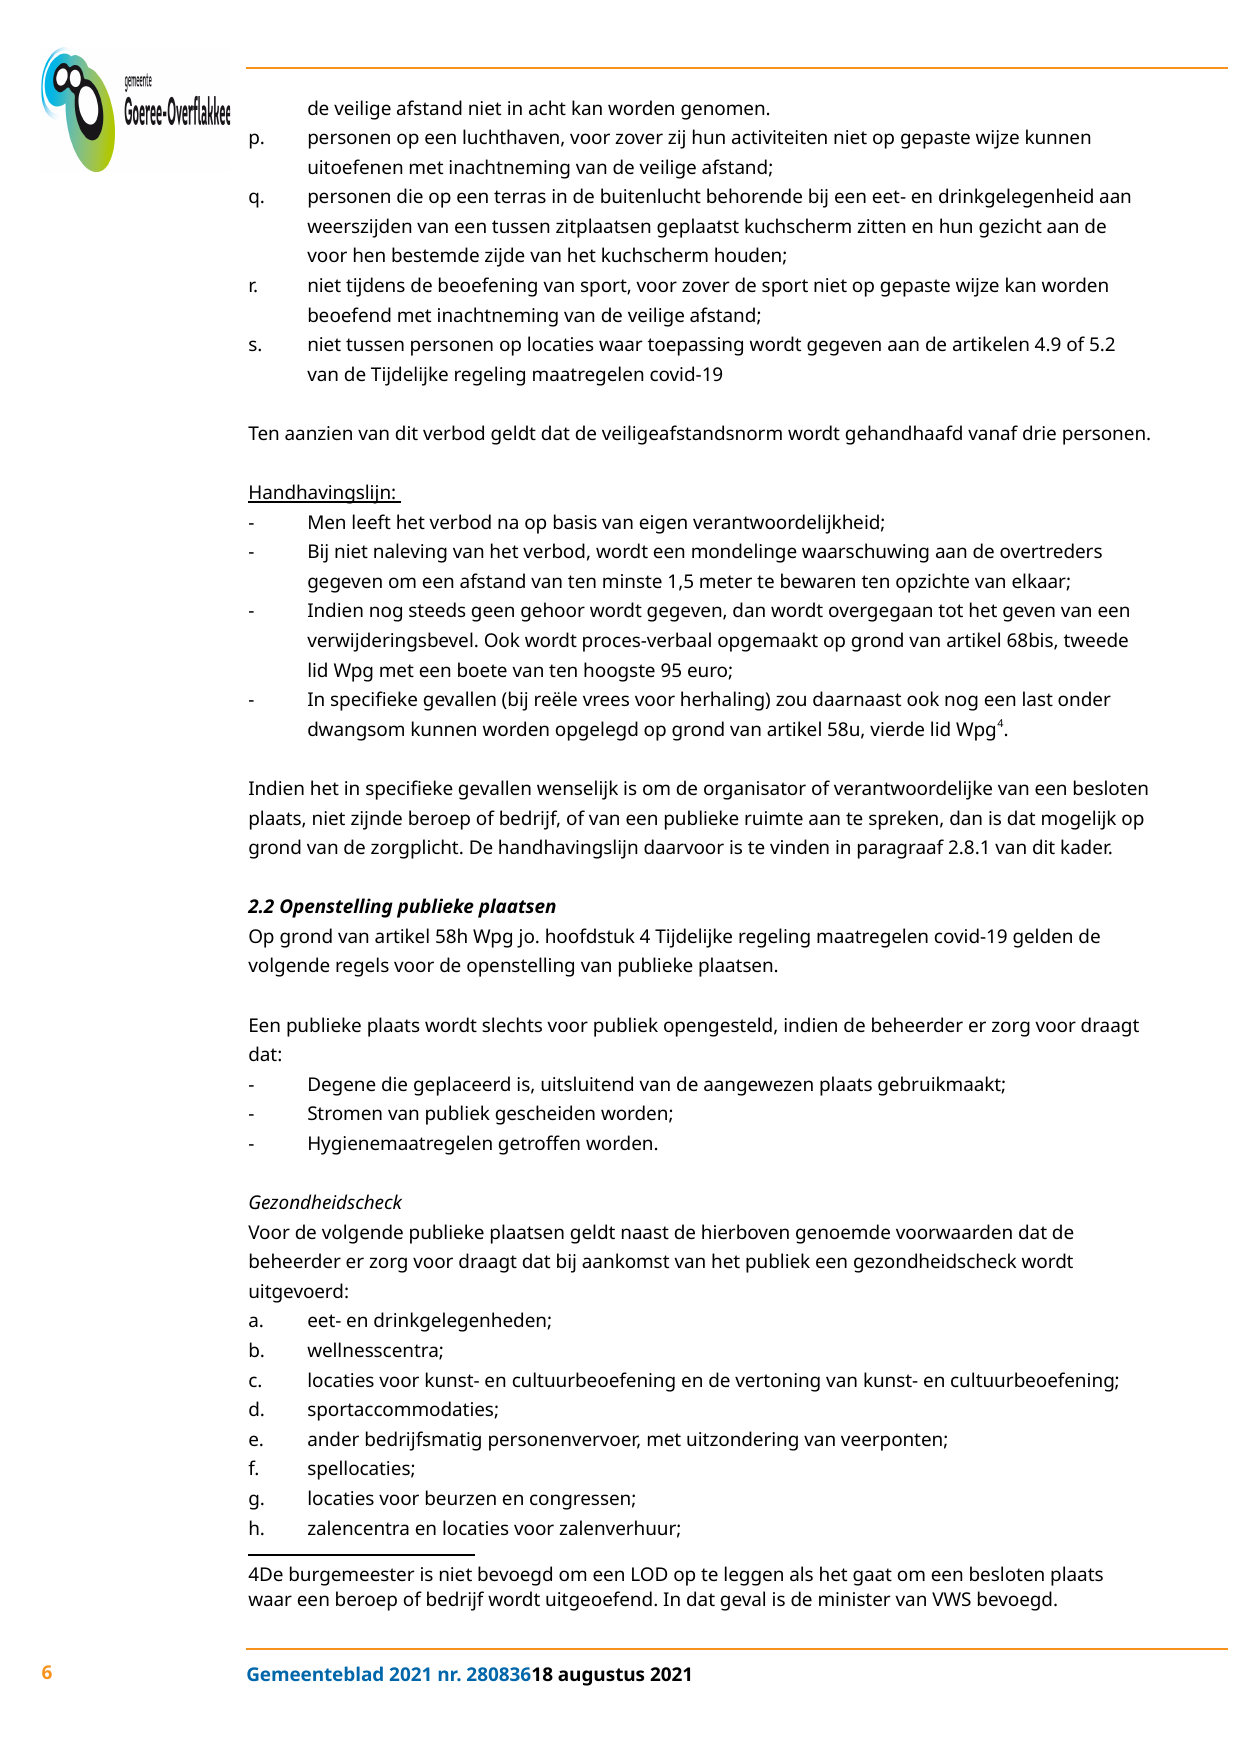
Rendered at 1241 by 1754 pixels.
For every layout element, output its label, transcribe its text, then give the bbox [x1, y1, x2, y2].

list Indien nog steeds geen gehoor wordt gegeven, dan wordt overgegaan tot het geven van een verwijderingsbevel. Ook wordt proces-verbaal opgemaakt op grond van artikel 68bis, tweede lid Wpg met een boete van ten hoogste 95 euro; [248, 598, 1152, 683]
list Stromen van publiek gescheiden worden; [248, 1101, 1152, 1126]
text Ten aanzien van dit verbod geldt dat de veiligeafstandsnorm wordt gehandhaafd vanaf drie personen. [248, 420, 1152, 446]
list sportaccommodaties; [248, 1396, 1152, 1422]
list locaties voor kunst- en cultuurbeoefening en de vertoning van kunst- en cultuurbeoefening; [248, 1367, 1152, 1393]
list Degene die geplaceerd is, uitsluitend van de aangewezen plaats gebruikmaakt; [248, 1071, 1152, 1097]
list In specifieke gevallen (bij reële vrees voor herhaling) zou daarnaast ook nog een last onder dwangsom kunnen worden opgelegd op grond van artikel 58u, vierde lid Wpg. [248, 686, 1152, 742]
list zalencentra en locaties voor zalenverhuur; [248, 1515, 1152, 1541]
text Voor de volgende publieke plaatsen geldt naast de hierboven genoemde voorwaarden dat de beheerder er zorg voor draagt dat bij aankomst van het publiek een gezondheidscheck wordt uitgevoerd: [248, 1219, 1152, 1304]
list locaties voor beurzen en congressen; [248, 1485, 1152, 1511]
picture [41, 47, 231, 172]
text Indien het in specifieke gevallen wenselijk is om de organisator of verantwoordelijke van een besloten plaats, niet zijnde beroep of bedrijf, of van een publieke ruimte aan te spreken, dan is dat mogelijk op grond van de zorgplicht. De handhavingslijn daarvoor is te vinden in paragraaf 2.8.1 van dit kader. [248, 775, 1152, 860]
list spellocaties; [248, 1456, 1152, 1481]
list de veilige afstand niet in acht kan worden genomen. [248, 95, 1152, 121]
text 2.2 Openstelling publieke plaatsen [248, 893, 1152, 919]
list personen die op een terras in de buitenlucht behorende bij een eet- en drinkgelegenheid aan weerszijden van een tussen zitplaatsen geplaatst kuchscherm zitten en hun gezicht aan de voor hen bestemde zijde van het kuchscherm houden; [248, 183, 1152, 268]
list personen op een luchthaven, voor zover zij hun activiteiten niet op gepaste wijze kunnen uitoefenen met inachtneming van de veilige afstand; [248, 124, 1152, 180]
list eet- en drinkgelegenheden; [248, 1308, 1152, 1333]
list Bij niet naleving van het verbod, wordt een mondelinge waarschuwing aan de overtreders gegeven om een afstand van ten minste 1,5 meter te bewaren ten opzichte van elkaar; [248, 538, 1152, 594]
list Hygienemaatregelen getroffen worden. [248, 1130, 1152, 1156]
list ander bedrijfsmatig personenvervoer, met uitzondering van veerponten; [248, 1426, 1152, 1452]
list De burgemeester is niet bevoegd om een LOD op te leggen als het gaat om een besloten plaats waar een beroep of bedrijf wordt uitgeoefend. In dat geval is de minister van VWS bevoegd. [248, 1561, 1152, 1612]
text Handhavingslijn: [248, 479, 1152, 505]
list niet tijdens de beoefening van sport, voor zover de sport niet op gepaste wijze kan worden beoefend met inachtneming van de veilige afstand; [248, 272, 1152, 328]
text Een publieke plaats wordt slechts voor publiek opengesteld, indien de beheerder er zorg voor draagt dat: [248, 1012, 1152, 1067]
list Men leeft het verbod na op basis van eigen verantwoordelijkheid; [248, 509, 1152, 535]
text Op grond van artikel 58h Wpg jo. hoofdstuk 4 Tijdelijke regeling maatregelen covid-19 gelden de volgende regels voor de openstelling van publieke plaatsen. [248, 923, 1152, 978]
list wellnesscentra; [248, 1337, 1152, 1363]
text Gezondheidscheck [248, 1189, 1152, 1215]
list niet tussen personen op locaties waar toepassing wordt gegeven aan de artikelen 4.9 of 5.2 van de Tijdelijke regeling maatregelen covid-19 [248, 331, 1152, 387]
